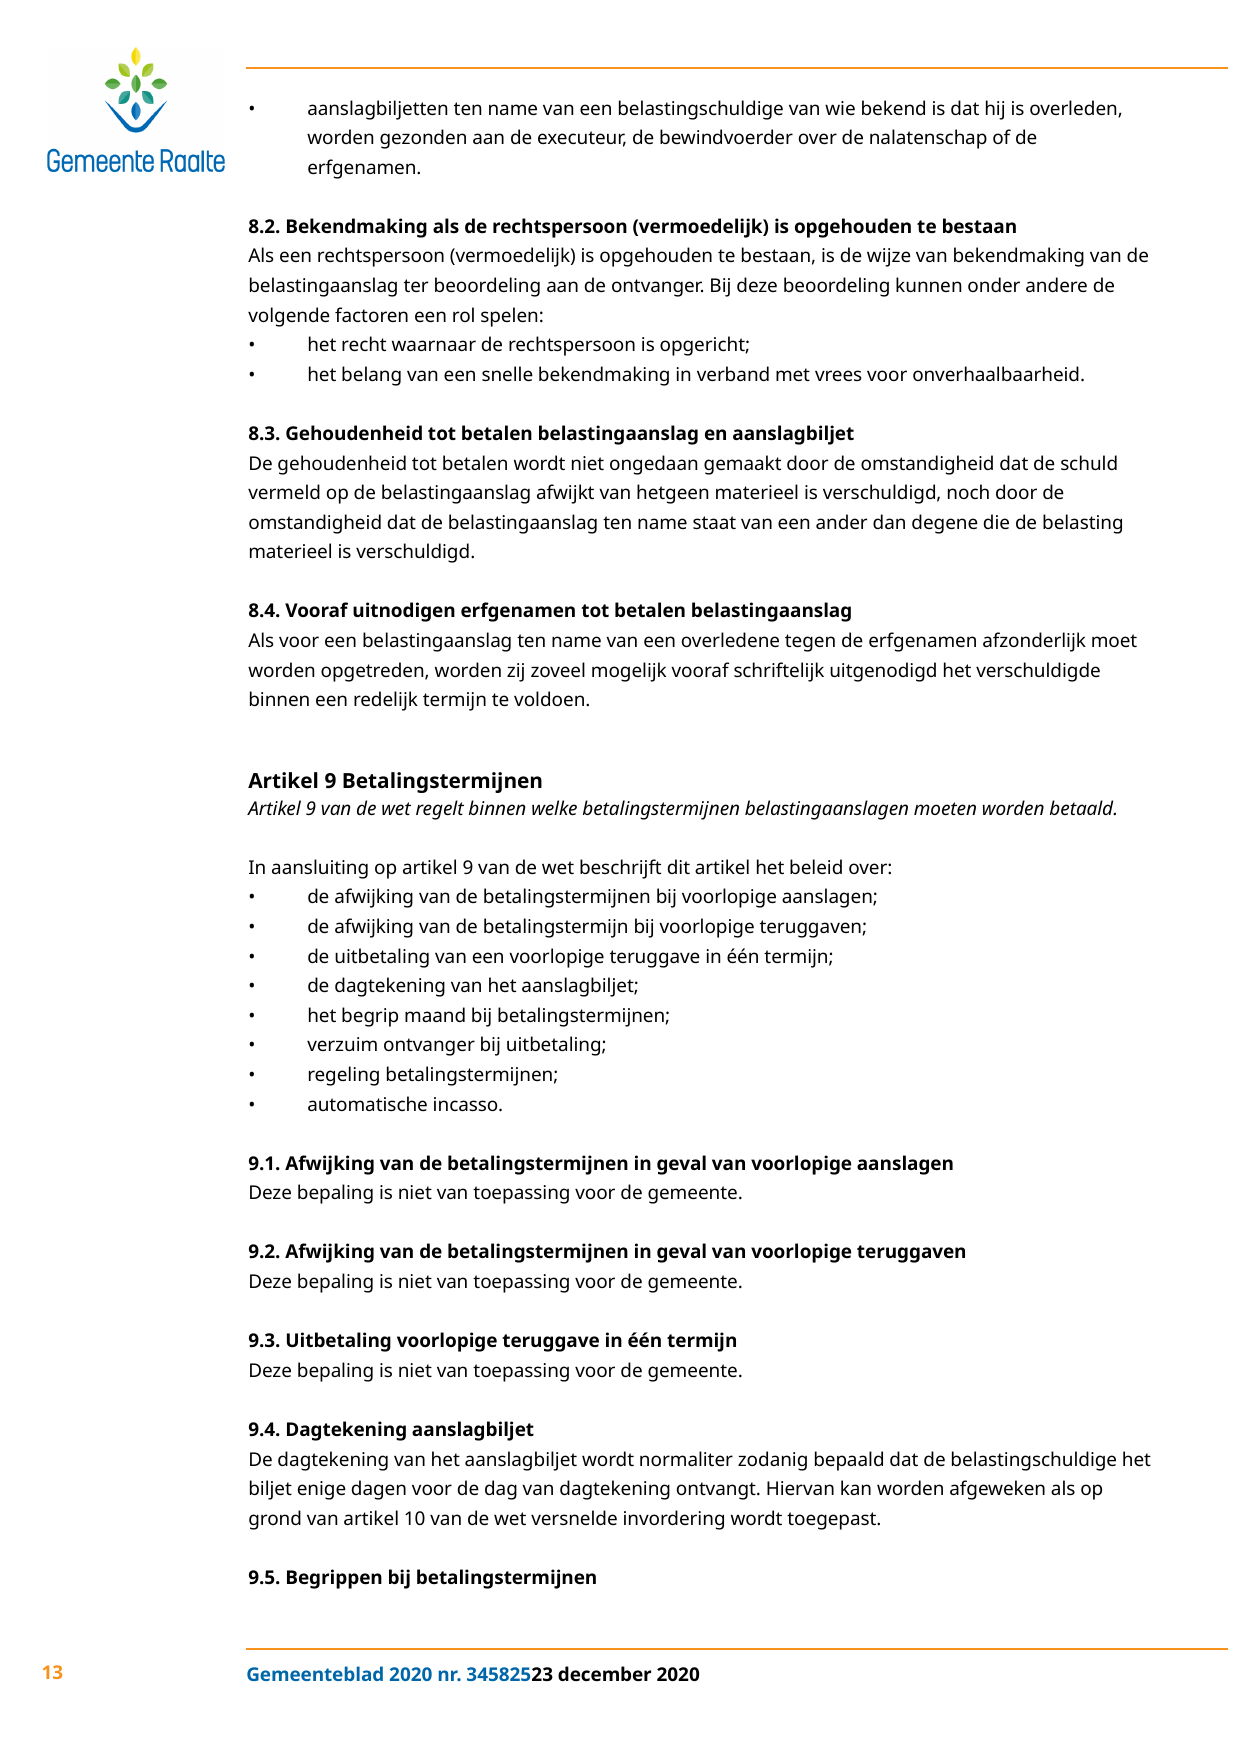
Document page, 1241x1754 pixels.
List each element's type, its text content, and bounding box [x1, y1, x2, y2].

list automatische incasso. [248, 1091, 1152, 1116]
list regeling betalingstermijnen; [248, 1061, 1152, 1087]
text De dagtekening van het aanslagbiljet wordt normaliter zodanig bepaald dat de belastingschuldige het biljet enige dagen voor de dag van dagtekening ontvangt. Hiervan kan worden afgeweken als op grond van artikel 10 van de wet versnelde invordering wordt toegepast. [248, 1446, 1152, 1531]
picture [41, 47, 231, 172]
list de afwijking van de betalingstermijn bij voorlopige teruggaven; [248, 913, 1152, 939]
text Deze bepaling is niet van toepassing voor de gemeente. [248, 1179, 1152, 1205]
text De gehoudenheid tot betalen wordt niet ongedaan gemaakt door de omstandigheid dat de schuld vermeld op de belastingaanslag afwijkt van hetgeen materieel is verschuldigd, noch door de omstandigheid dat de belastingaanslag ten name staat van een ander dan degene die de belasting materieel is verschuldigd. [248, 450, 1152, 564]
text Als voor een belastingaanslag ten name van een overledene tegen de erfgenamen afzonderlijk moet worden opgetreden, worden zij zoveel mogelijk vooraf schriftelijk uitgenodigd het verschuldigde binnen een redelijk termijn te voldoen. [248, 627, 1152, 712]
text Als een rechtspersoon (vermoedelijk) is opgehouden te bestaan, is de wijze van bekendmaking van de belastingaanslag ter beoordeling aan de ontvanger. Bij deze beoordeling kunnen onder andere de volgende factoren een rol spelen: [248, 243, 1152, 328]
list het begrip maand bij betalingstermijnen; [248, 1002, 1152, 1028]
list aanslagbiljetten ten name van een belastingschuldige van wie bekend is dat hij is overleden, worden gezonden aan de executeur, de bewindvoerder over de nalatenschap of de erfgenamen. [248, 95, 1152, 180]
text 9.1. Afwijking van de betalingstermijnen in geval van voorlopige aanslagen [248, 1150, 1152, 1176]
list het recht waarnaar de rechtspersoon is opgericht; [248, 331, 1152, 357]
text In aansluiting op artikel 9 van de wet beschrijft dit artikel het beleid over: [248, 854, 1152, 880]
list de dagtekening van het aanslagbiljet; [248, 972, 1152, 998]
text Deze bepaling is niet van toepassing voor de gemeente. [248, 1357, 1152, 1383]
list het belang van een snelle bekendmaking in verband met vrees voor onverhaalbaarheid. [248, 361, 1152, 387]
text 8.4. Vooraf uitnodigen erfgenamen tot betalen belastingaanslag [248, 598, 1152, 623]
text 8.2. Bekendmaking als de rechtspersoon (vermoedelijk) is opgehouden te bestaan [248, 213, 1152, 239]
list de uitbetaling van een voorlopige teruggave in één termijn; [248, 943, 1152, 968]
text 9.2. Afwijking van de betalingstermijnen in geval van voorlopige teruggaven [248, 1239, 1152, 1264]
text Artikel 9 Betalingstermijnen [248, 766, 1152, 795]
list de afwijking van de betalingstermijnen bij voorlopige aanslagen; [248, 884, 1152, 909]
text 9.5. Begrippen bij betalingstermijnen [248, 1564, 1152, 1590]
text Artikel 9 van de wet regelt binnen welke betalingstermijnen belastingaanslagen moeten worden betaald. [248, 795, 1152, 821]
text Deze bepaling is niet van toepassing voor de gemeente. [248, 1268, 1152, 1294]
text 8.3. Gehoudenheid tot betalen belastingaanslag en aanslagbiljet [248, 420, 1152, 446]
text 9.3. Uitbetaling voorlopige teruggave in één termijn [248, 1327, 1152, 1353]
list verzuim ontvanger bij uitbetaling; [248, 1032, 1152, 1057]
text 9.4. Dagtekening aanslagbiljet [248, 1416, 1152, 1442]
